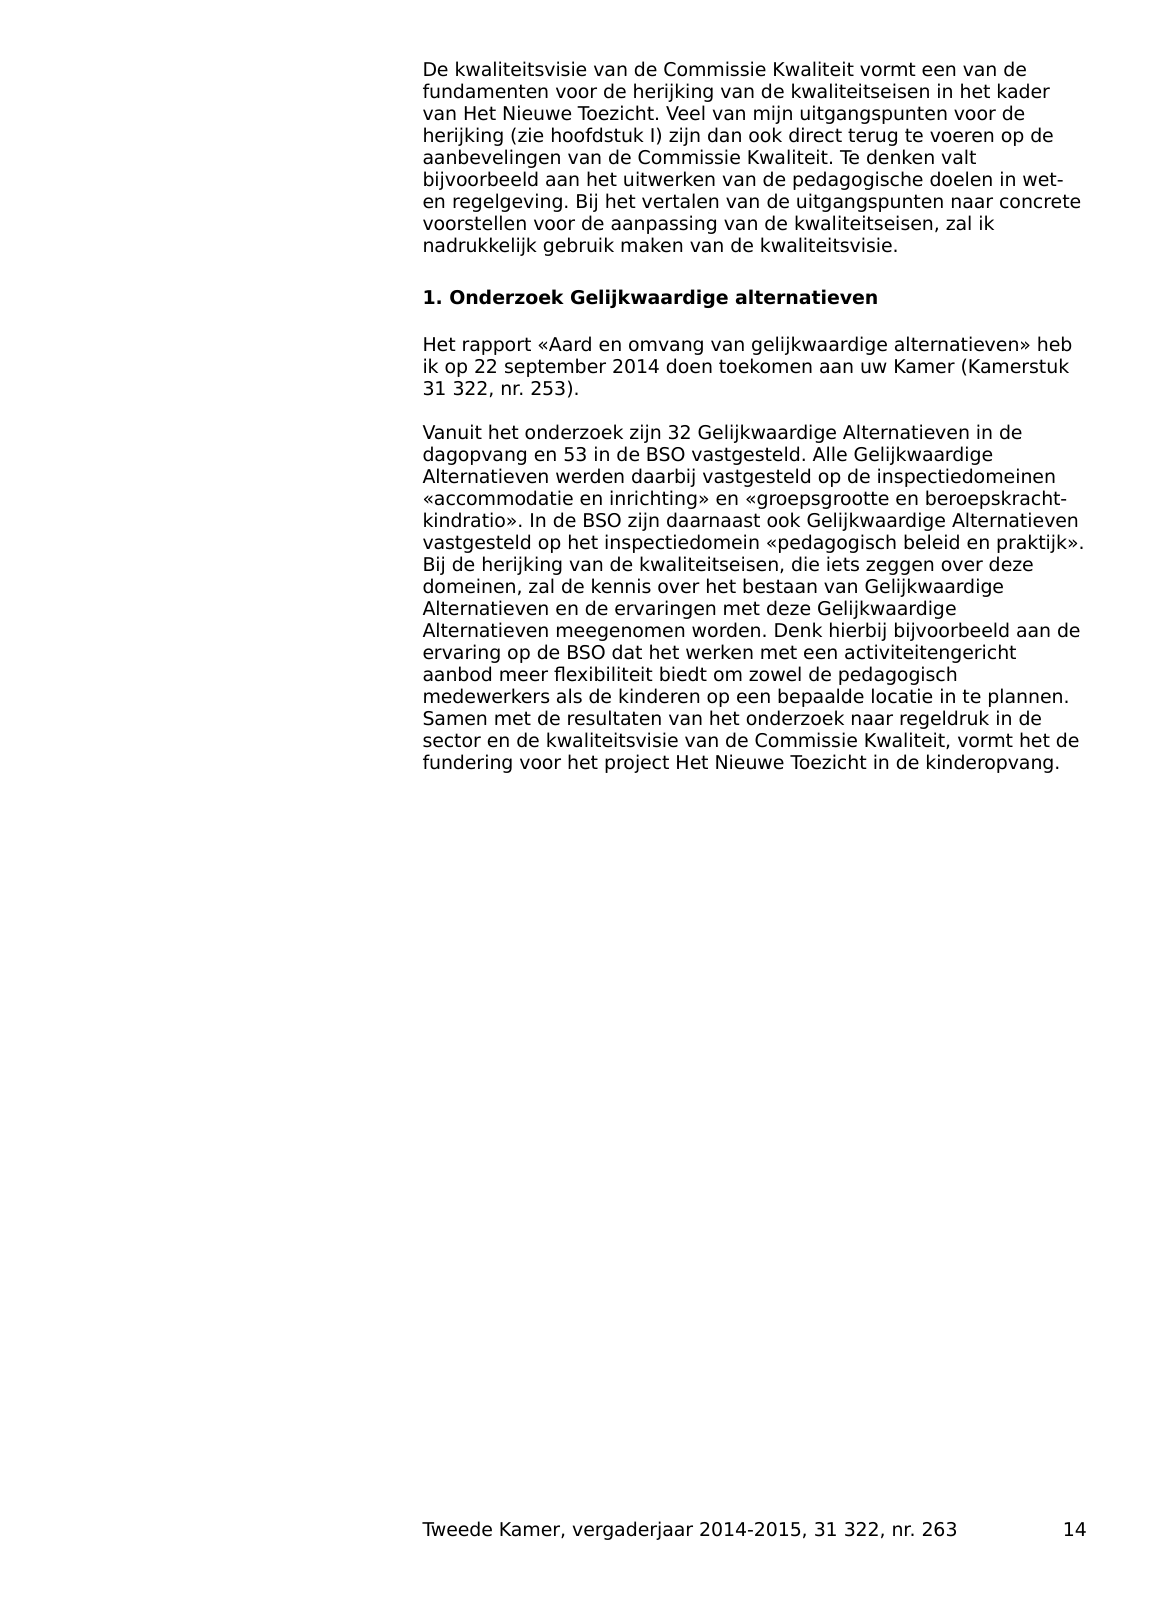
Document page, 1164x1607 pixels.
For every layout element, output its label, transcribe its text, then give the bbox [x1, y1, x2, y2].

text Samen met de resultaten van het onderzoek naar regeldruk in de sector en de kwaliteitsvisie van de Commissie Kwaliteit, vormt het de fundering voor het project Het Nieuwe Toezicht in de kinderopvang. [422, 708, 1087, 774]
text Vanuit het onderzoek zijn 32 Gelijkwaardige Alternatieven in de dagopvang en 53 in de BSO vastgesteld. Alle Gelijkwaardige Alternatieven werden daarbij vastgesteld op de inspectiedomeinen «accommodatie en inrichting» en «groepsgrootte en beroepskracht-kindratio». In de BSO zijn daarnaast ook Gelijkwaardige Alternatieven vastgesteld op het inspectiedomein «pedagogisch beleid en praktijk». [422, 422, 1087, 554]
text De kwaliteitsvisie van de Commissie Kwaliteit vormt een van de fundamenten voor de herijking van de kwaliteitseisen in het kader van Het Nieuwe Toezicht. Veel van mijn uitgangspunten voor de herijking (zie hoofdstuk I) zijn dan ook direct terug te voeren op de aanbevelingen van de Commissie Kwaliteit. Te denken valt bijvoorbeeld aan het uitwerken van de pedagogische doelen in wet- en regelgeving. Bij het vertalen van de uitgangspunten naar concrete voorstellen voor de aanpassing van de kwaliteitseisen, zal ik nadrukkelijk gebruik maken van de kwaliteitsvisie. [422, 59, 1087, 257]
text Bij de herijking van de kwaliteitseisen, die iets zeggen over deze domeinen, zal de kennis over het bestaan van Gelijkwaardige Alternatieven en de ervaringen met deze Gelijkwaardige Alternatieven meegenomen worden. Denk hierbij bijvoorbeeld aan de ervaring op de BSO dat het werken met een activiteitengericht aanbod meer flexibiliteit biedt om zowel de pedagogisch medewerkers als de kinderen op een bepaalde locatie in te plannen. [422, 554, 1087, 708]
subtitle 1. Onderzoek Gelijkwaardige alternatieven [422, 287, 1087, 309]
text Het rapport «Aard en omvang van gelijkwaardige alternatieven» heb ik op 22 september 2014 doen toekomen aan uw Kamer (Kamerstuk 31 322, nr. 253). [422, 334, 1087, 400]
